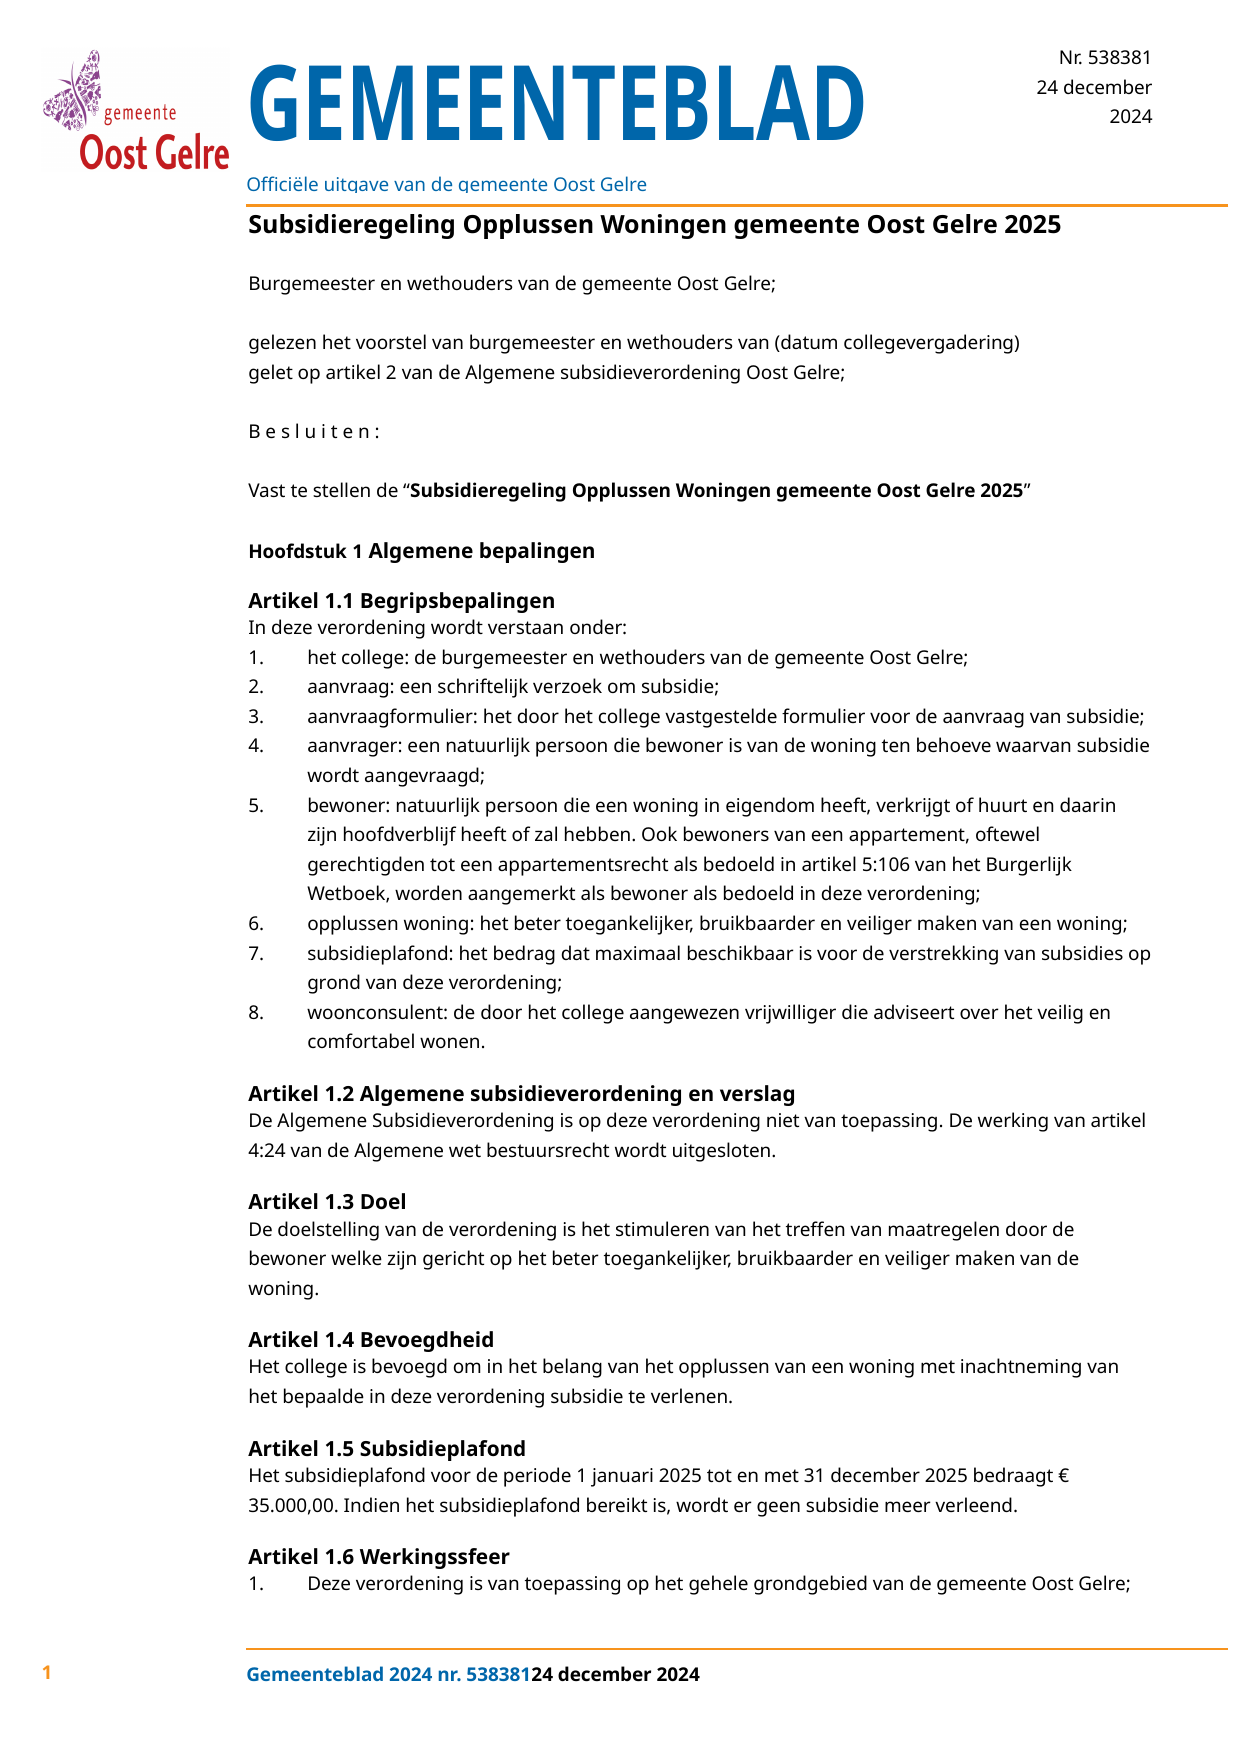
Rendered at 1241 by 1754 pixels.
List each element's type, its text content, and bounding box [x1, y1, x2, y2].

text Artikel 1.3 Doel [248, 1187, 1152, 1216]
list het college: de burgemeester en wethouders van de gemeente Oost Gelre; [248, 644, 1152, 669]
list subsidieplafond: het bedrag dat maximaal beschikbaar is voor de verstrekking van subsidies op grond van deze verordening; [248, 940, 1152, 995]
list woonconsulent: de door het college aangewezen vrijwilliger die adviseert over het veilig en comfortabel wonen. [248, 999, 1152, 1054]
list aanvraagformulier: het door het college vastgestelde formulier voor de aanvraag van subsidie; [248, 703, 1152, 729]
text De doelstelling van de verordening is het stimuleren van het treffen van maatregelen door de bewoner welke zijn gericht op het beter toegankelijker, bruikbaarder en veiliger maken van de woning. [248, 1216, 1152, 1301]
text gelet op artikel 2 van de Algemene subsidieverordening Oost Gelre; [248, 359, 1152, 385]
text In deze verordening wordt verstaan onder: [248, 614, 1152, 640]
picture [41, 47, 231, 172]
text Subsidieregeling Opplussen Woningen gemeente Oost Gelre 2025 [248, 207, 1152, 241]
text gelezen het voorstel van burgemeester en wethouders van (datum collegevergadering) [248, 329, 1152, 355]
text Vast te stellen de “Subsidieregeling Opplussen Woningen gemeente Oost Gelre 2025” [248, 477, 1152, 503]
text Artikel 1.4 Bevoegdheid [248, 1325, 1152, 1354]
list Deze verordening is van toepassing op het gehele grondgebied van de gemeente Oost Gelre; [248, 1571, 1152, 1596]
text De Algemene Subsidieverordening is op deze verordening niet van toepassing. De werking van artikel 4:24 van de Algemene wet bestuursrecht wordt uitgesloten. [248, 1107, 1152, 1163]
list bewoner: natuurlijk persoon die een woning in eigendom heeft, verkrijgt of huurt en daarin zijn hoofdverblijf heeft of zal hebben. Ook bewoners van een appartement, oftewel gerechtigden tot een appartementsrecht als bedoeld in artikel 5:106 van het Burgerlijk Wetboek, worden aangemerkt als bewoner als bedoeld in deze verordening; [248, 792, 1152, 906]
text Het college is bevoegd om in het belang van het opplussen van een woning met inachtneming van het bepaalde in deze verordening subsidie te verlenen. [248, 1354, 1152, 1409]
text Burgemeester en wethouders van de gemeente Oost Gelre; [248, 270, 1152, 296]
text Artikel 1.5 Subsidieplafond [248, 1434, 1152, 1462]
text B e s l u i t e n : [248, 418, 1152, 444]
list aanvrager: een natuurlijk persoon die bewoner is van de woning ten behoeve waarvan subsidie wordt aangevraagd; [248, 733, 1152, 788]
text Artikel 1.2 Algemene subsidieverordening en verslag [248, 1079, 1152, 1107]
text Artikel 1.1 Begripsbepalingen [248, 586, 1152, 614]
list opplussen woning: het beter toegankelijker, bruikbaarder en veiliger maken van een woning; [248, 910, 1152, 936]
text Artikel 1.6 Werkingssfeer [248, 1542, 1152, 1571]
text Hoofdstuk 1 Algemene bepalingen [248, 537, 1152, 565]
text Het subsidieplafond voor de periode 1 januari 2025 tot en met 31 december 2025 bedraagt € 35.000,00. Indien het subsidieplafond bereikt is, wordt er geen subsidie meer verleend. [248, 1462, 1152, 1517]
list aanvraag: een schriftelijk verzoek om subsidie; [248, 673, 1152, 699]
